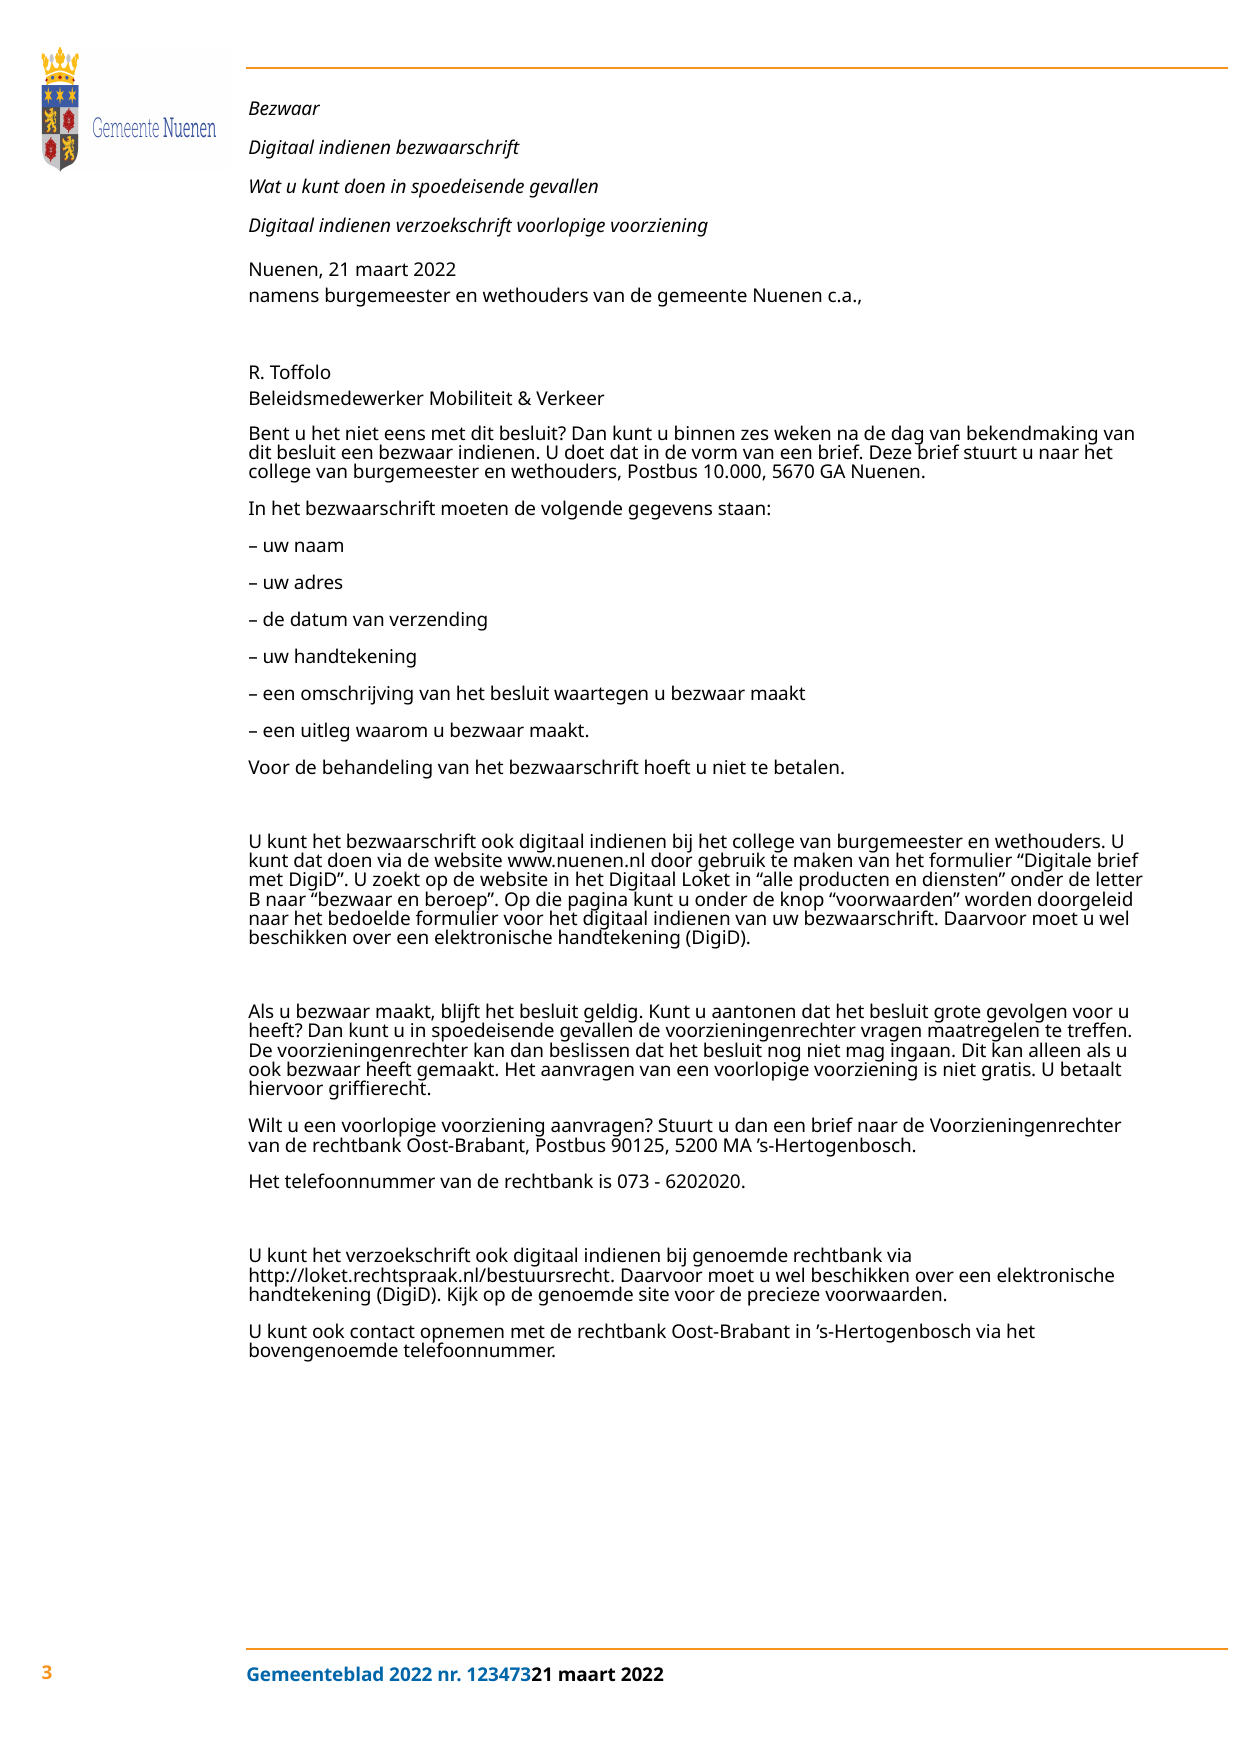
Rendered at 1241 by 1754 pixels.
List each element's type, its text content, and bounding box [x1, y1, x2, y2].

text U kunt het bezwaarschrift ook digitaal indienen bij het college van burgemeester en wethouders. U kunt dat doen via de website www.nuenen.nl door gebruik te maken van het formulier “Digitale brief met DigiD”. U zoekt op de website in het Digitaal Loket in “alle producten en diensten” onder de letter B naar “bezwaar en beroep”. Op die pagina kunt u onder de knop “voorwaarden” worden doorgeleid naar het bedoelde formulier voor het digitaal indienen van uw bezwaarschrift. Daarvoor moet u wel beschikken over een elektronische handtekening (DigiD). [248, 833, 1152, 948]
text Nuenen, 21 maart 2022 [248, 257, 1152, 282]
text Wat u kunt doen in spoedeisende gevallen [248, 173, 1152, 199]
text Wilt u een voorlopige voorziening aanvragen? Stuurt u dan een brief naar de Voorzieningenrechter van de rechtbank Oost-Brabant, Postbus 90125, 5200 MA ’s-Hertogenbosch. [248, 1117, 1152, 1156]
text Digitaal indienen verzoekschrift voorlopige voorziening [248, 213, 1152, 238]
text Voor de behandeling van het bezwaarschrift hoeft u niet te betalen. [248, 759, 1152, 778]
text – uw adres [248, 574, 1152, 593]
text Digitaal indienen bezwaarschrift [248, 134, 1152, 160]
text namens burgemeester en wethouders van de gemeente Nuenen c.a., [248, 282, 1152, 308]
picture [41, 47, 231, 172]
text U kunt het verzoekschrift ook digitaal indienen bij genoemde rechtbank via http://loket.rechtspraak.nl/bestuursrecht. Daarvoor moet u wel beschikken over een elektronische handtekening (DigiD). Kijk op de genoemde site voor de precieze voorwaarden. [248, 1247, 1152, 1305]
text U kunt ook contact opnemen met de rechtbank Oost-Brabant in ’s-Hertogenbosch via het bovengenoemde telefoonnummer. [248, 1323, 1152, 1362]
text Bezwaar [248, 95, 1152, 121]
text Als u bezwaar maakt, blijft het besluit geldig. Kunt u aantonen dat het besluit grote gevolgen voor u heeft? Dan kunt u in spoedeisende gevallen de voorzieningenrechter vragen maatregelen te treffen. De voorzieningenrechter kan dan beslissen dat het besluit nog niet mag ingaan. Dit kan alleen als u ook bezwaar heeft gemaakt. Het aanvragen van een voorlopige voorziening is niet gratis. U betaalt hiervoor griffierecht. [248, 1003, 1152, 1099]
text – een uitleg waarom u bezwaar maakt. [248, 722, 1152, 741]
text – uw naam [248, 537, 1152, 556]
text Beleidsmedewerker Mobiliteit & Verkeer [248, 385, 1152, 411]
text Het telefoonnummer van de rechtbank is 073 - 6202020. [248, 1173, 1152, 1193]
text – uw handtekening [248, 648, 1152, 667]
text R. Toffolo [248, 359, 1152, 385]
text – de datum van verzending [248, 611, 1152, 630]
text In het bezwaarschrift moeten de volgende gegevens staan: [248, 500, 1152, 519]
text – een omschrijving van het besluit waartegen u bezwaar maakt [248, 685, 1152, 704]
text Bent u het niet eens met dit besluit? Dan kunt u binnen zes weken na de dag van bekendmaking van dit besluit een bezwaar indienen. U doet dat in de vorm van een brief. Deze brief stuurt u naar het college van burgemeester en wethouders, Postbus 10.000, 5670 GA Nuenen. [248, 424, 1152, 482]
